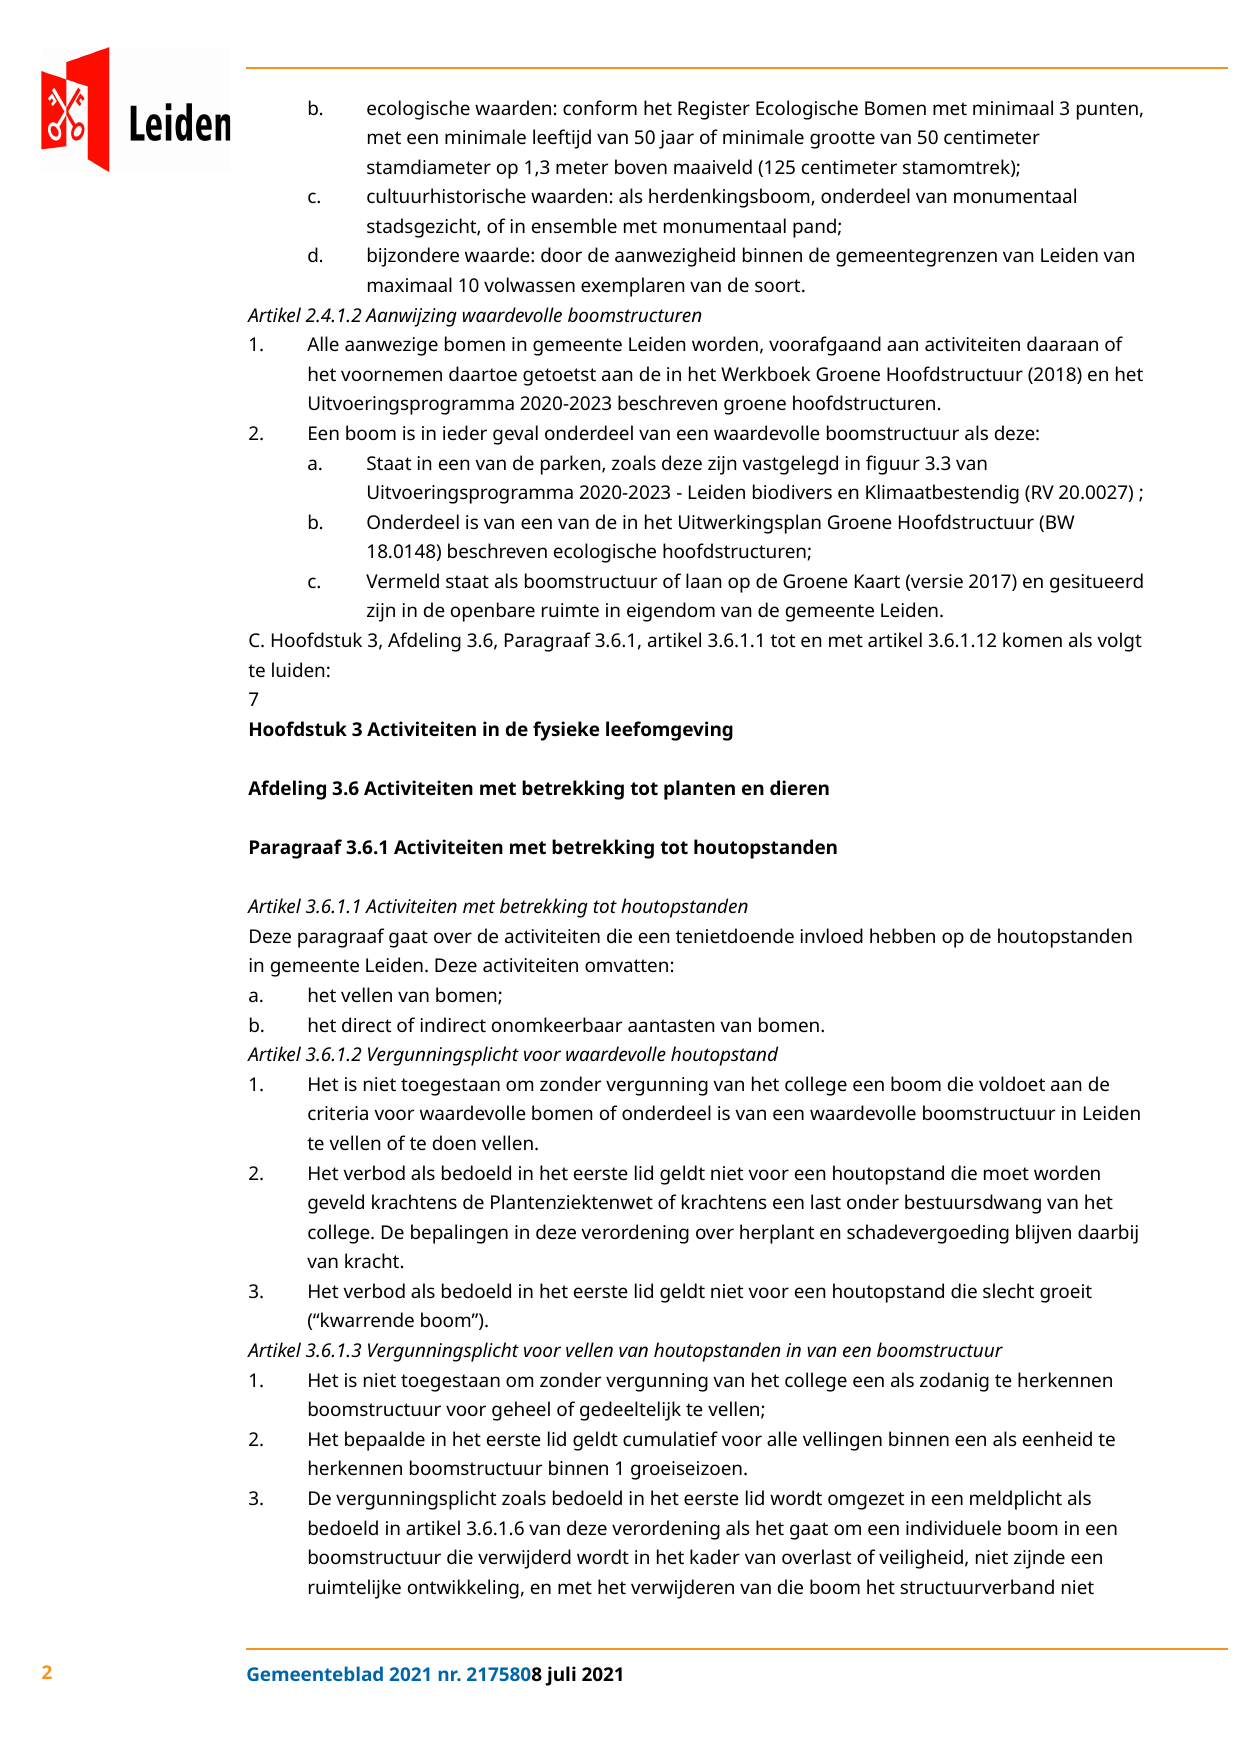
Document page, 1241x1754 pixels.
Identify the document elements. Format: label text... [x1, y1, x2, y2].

text 7 [248, 686, 1152, 712]
text Artikel 3.6.1.3 Vergunningsplicht voor vellen van houtopstanden in van een boomstructuur [248, 1337, 1152, 1363]
text Hoofdstuk 3 Activiteiten in de fysieke leefomgeving [248, 716, 1152, 742]
list De vergunningsplicht zoals bedoeld in het eerste lid wordt omgezet in een meldplicht als bedoeld in artikel 3.6.1.6 van deze verordening als het gaat om een individuele boom in een boomstructuur die verwijderd wordt in het kader van overlast of veiligheid, niet zijnde een ruimtelijke ontwikkeling, en met het verwijderen van die boom het structuurverband niet [248, 1485, 1152, 1600]
text Deze paragraaf gaat over de activiteiten die een tenietdoende invloed hebben op de houtopstanden in gemeente Leiden. Deze activiteiten omvatten: [248, 923, 1152, 978]
list Alle aanwezige bomen in gemeente Leiden worden, voorafgaand aan activiteiten daaraan of het voornemen daartoe getoetst aan de in het Werkboek Groene Hoofdstructuur (2018) en het Uitvoeringsprogramma 2020-2023 beschreven groene hoofdstructuren. [248, 331, 1152, 416]
list Vermeld staat als boomstructuur of laan op de Groene Kaart (versie 2017) en gesitueerd zijn in de openbare ruimte in eigendom van de gemeente Leiden. [307, 568, 1152, 623]
picture [41, 47, 231, 172]
list bijzondere waarde: door de aanwezigheid binnen de gemeentegrenzen van Leiden van maximaal 10 volwassen exemplaren van de soort. [307, 243, 1152, 298]
text Afdeling 3.6 Activiteiten met betrekking tot planten en dieren [248, 775, 1152, 801]
text Paragraaf 3.6.1 Activiteiten met betrekking tot houtopstanden [248, 834, 1152, 860]
list Het is niet toegestaan om zonder vergunning van het college een boom die voldoet aan de criteria voor waardevolle bomen of onderdeel is van een waardevolle boomstructuur in Leiden te vellen of te doen vellen. [248, 1071, 1152, 1156]
list Het is niet toegestaan om zonder vergunning van het college een als zodanig te herkennen boomstructuur voor geheel of gedeeltelijk te vellen; [248, 1367, 1152, 1422]
list Het verbod als bedoeld in het eerste lid geldt niet voor een houtopstand die slecht groeit (“kwarrende boom”). [248, 1278, 1152, 1333]
text Artikel 3.6.1.1 Activiteiten met betrekking tot houtopstanden [248, 893, 1152, 919]
list ecologische waarden: conform het Register Ecologische Bomen met minimaal 3 punten, met een minimale leeftijd van 50 jaar of minimale grootte van 50 centimeter stamdiameter op 1,3 meter boven maaiveld (125 centimeter stamomtrek); [307, 95, 1152, 180]
list het direct of indirect onomkeerbaar aantasten van bomen. [248, 1012, 1152, 1038]
list Onderdeel is van een van de in het Uitwerkingsplan Groene Hoofdstructuur (BW 18.0148) beschreven ecologische hoofdstructuren; [307, 509, 1152, 564]
list Een boom is in ieder geval onderdeel van een waardevolle boomstructuur als deze: [248, 420, 1152, 446]
list het vellen van bomen; [248, 982, 1152, 1008]
list cultuurhistorische waarden: als herdenkingsboom, onderdeel van monumentaal stadsgezicht, of in ensemble met monumentaal pand; [307, 183, 1152, 239]
list Staat in een van de parken, zoals deze zijn vastgelegd in figuur 3.3 van Uitvoeringsprogramma 2020-2023 - Leiden biodivers en Klimaatbestendig (RV 20.0027) ; [307, 450, 1152, 505]
text Artikel 2.4.1.2 Aanwijzing waardevolle boomstructuren [248, 302, 1152, 328]
text Artikel 3.6.1.2 Vergunningsplicht voor waardevolle houtopstand [248, 1041, 1152, 1067]
list Het verbod als bedoeld in het eerste lid geldt niet voor een houtopstand die moet worden geveld krachtens de Plantenziektenwet of krachtens een last onder bestuursdwang van het college. De bepalingen in deze verordening over herplant en schadevergoeding blijven daarbij van kracht. [248, 1160, 1152, 1274]
list Het bepaalde in het eerste lid geldt cumulatief voor alle vellingen binnen een als eenheid te herkennen boomstructuur binnen 1 groeiseizoen. [248, 1426, 1152, 1481]
text C. Hoofdstuk 3, Afdeling 3.6, Paragraaf 3.6.1, artikel 3.6.1.1 tot en met artikel 3.6.1.12 komen als volgt te luiden: [248, 627, 1152, 683]
